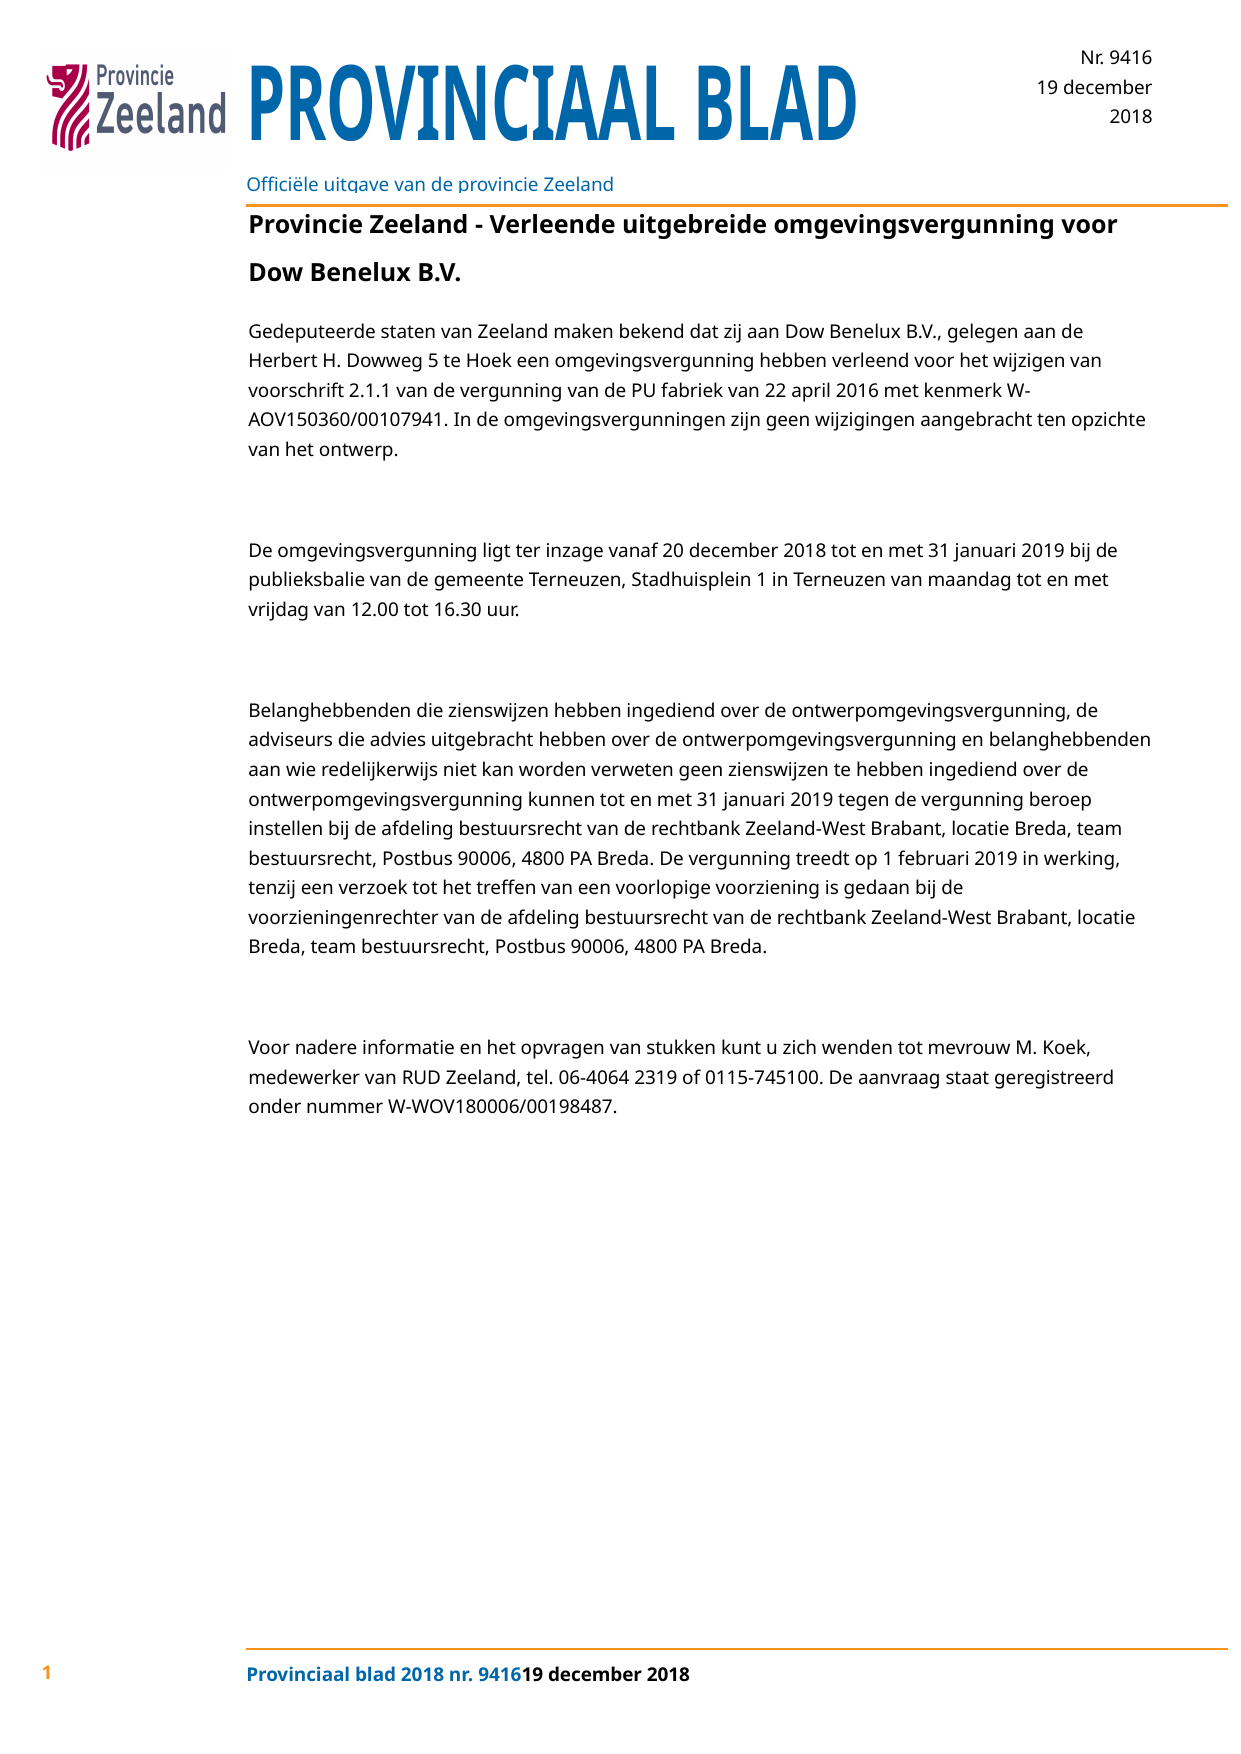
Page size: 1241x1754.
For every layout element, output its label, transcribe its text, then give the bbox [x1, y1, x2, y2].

text Belanghebbenden die zienswijzen hebben ingediend over de ontwerpomgevingsvergunning, de adviseurs die advies uitgebracht hebben over de ontwerpomgevingsvergunning en belanghebbenden aan wie redelijkerwijs niet kan worden verweten geen zienswijzen te hebben ingediend over de ontwerpomgevingsvergunning kunnen tot en met 31 januari 2019 tegen de vergunning beroep instellen bij de afdeling bestuursrecht van de rechtbank Zeeland-West Brabant, locatie Breda, team bestuursrecht, Postbus 90006, 4800 PA Breda. De vergunning treedt op 1 februari 2019 in werking, tenzij een verzoek tot het treffen van een voorlopige voorziening is gedaan bij de voorzieningenrechter van de afdeling bestuursrecht van de rechtbank Zeeland-West Brabant, locatie Breda, team bestuursrecht, Postbus 90006, 4800 PA Breda. [248, 697, 1152, 959]
text Provincie Zeeland - Verleende uitgebreide omgevingsvergunning voor Dow Benelux B.V. [248, 207, 1152, 288]
text Voor nadere informatie en het opvragen van stukken kunt u zich wenden tot mevrouw M. Koek, medewerker van RUD Zeeland, tel. 06-4064 2319 of 0115-745100. De aanvraag staat geregistreerd onder nummer W-WOV180006/00198487. [248, 1034, 1152, 1119]
text Gedeputeerde staten van Zeeland maken bekend dat zij aan Dow Benelux B.V., gelegen aan de Herbert H. Dowweg 5 te Hoek een omgevingsvergunning hebben verleend voor het wijzigen van voorschrift 2.1.1 van de vergunning van de PU fabriek van 22 april 2016 met kenmerk W- AOV150360/00107941. In de omgevingsvergunningen zijn geen wijzigingen aangebracht ten opzichte van het ontwerp. [248, 318, 1152, 462]
text De omgevingsvergunning ligt ter inzage vanaf 20 december 2018 tot en met 31 januari 2019 bij de publieksbalie van de gemeente Terneuzen, Stadhuisplein 1 in Terneuzen van maandag tot en met vrijdag van 12.00 tot 16.30 uur. [248, 537, 1152, 622]
picture [41, 47, 231, 172]
